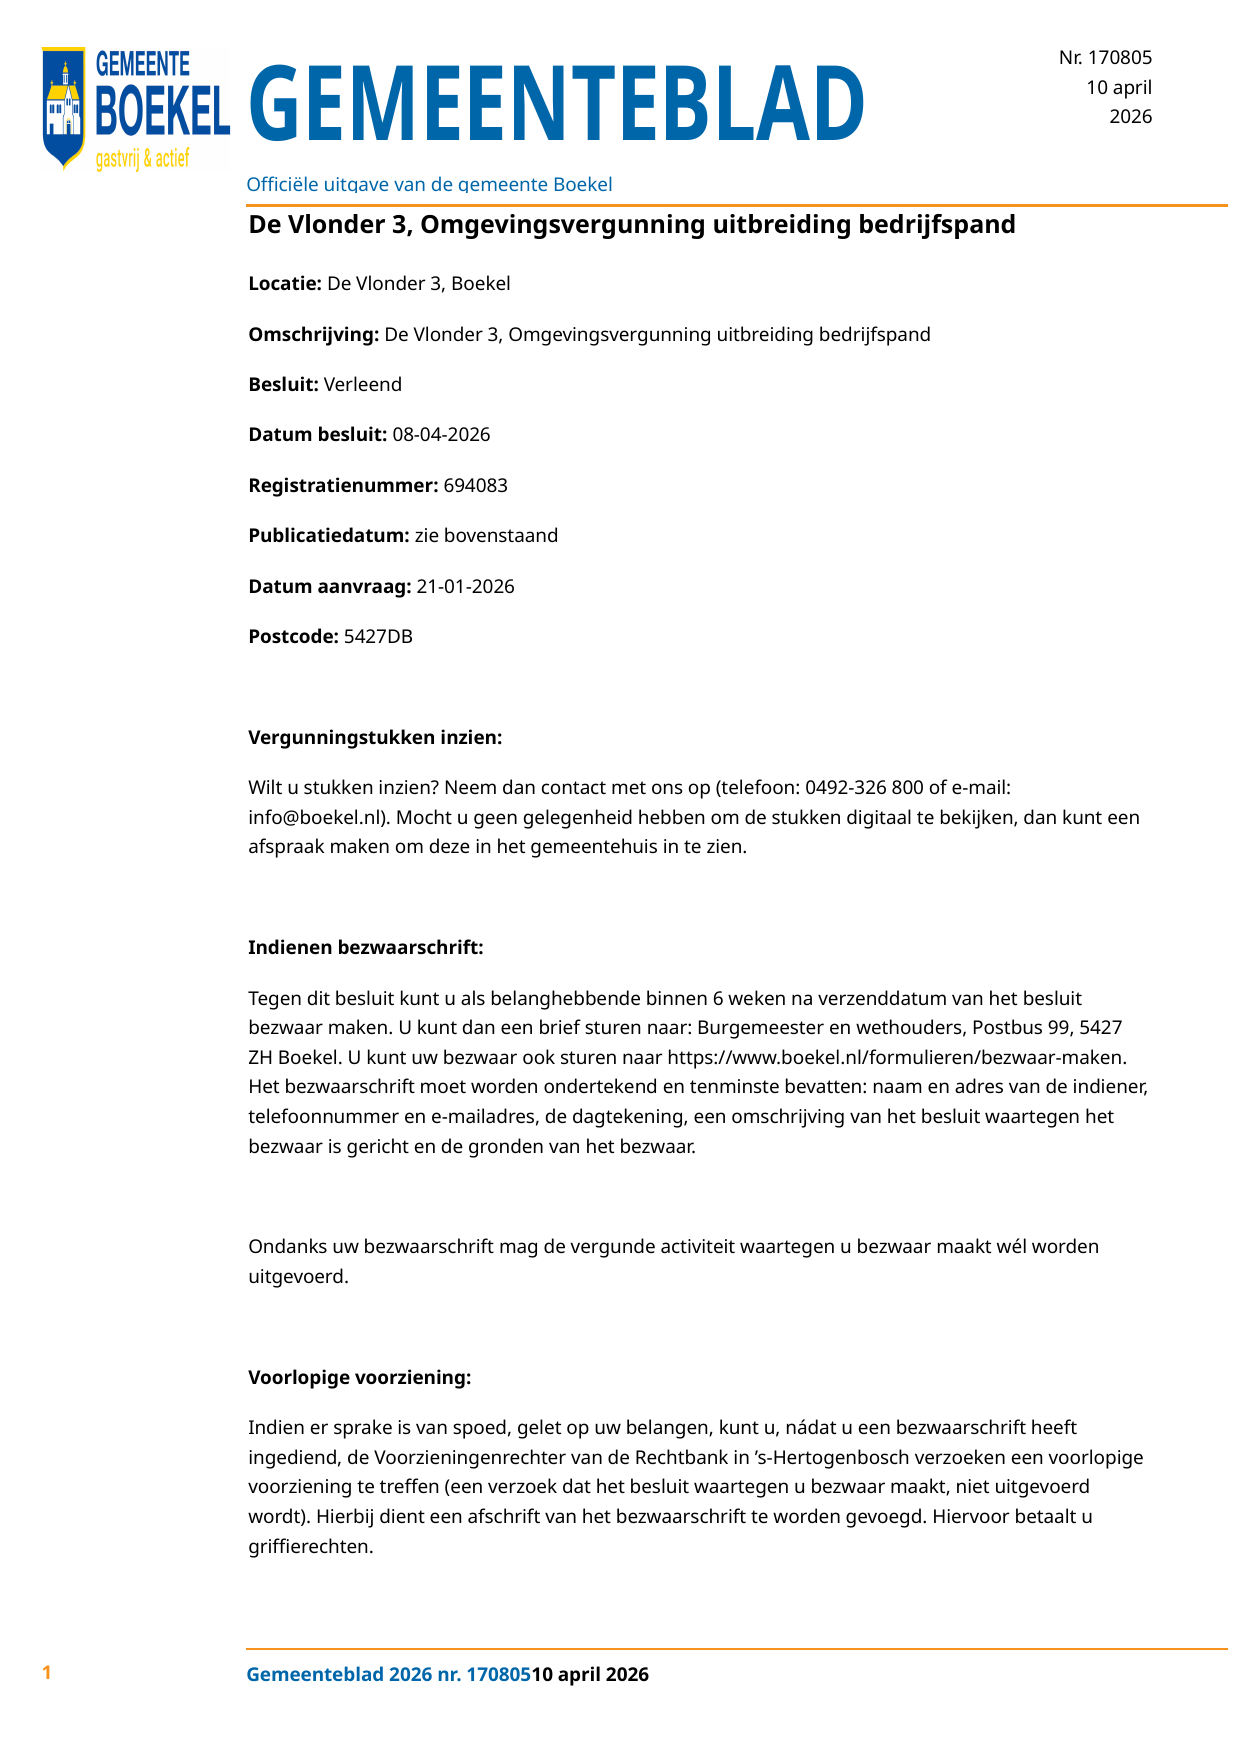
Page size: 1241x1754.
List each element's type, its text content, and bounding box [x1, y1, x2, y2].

text Indienen bezwaarschrift: [248, 934, 1152, 960]
text Publicatiedatum: zie bovenstaand [248, 522, 1152, 548]
text Indien er sprake is van spoed, gelet op uw belangen, kunt u, nádat u een bezwaarschrift heeft ingediend, de Voorzieningenrechter van de Rechtbank in ’s-Hertogenbosch verzoeken een voorlopige voorziening te treffen (een verzoek dat het besluit waartegen u bezwaar maakt, niet uitgevoerd wordt). Hierbij dient een afschrift van het bezwaarschrift te worden gevoegd. Hiervoor betaalt u griffierechten. [248, 1414, 1152, 1558]
text De Vlonder 3, Omgevingsvergunning uitbreiding bedrijfspand [248, 207, 1152, 241]
text Postcode: 5427DB [248, 623, 1152, 649]
picture [41, 47, 231, 172]
text Voorlopige voorziening: [248, 1364, 1152, 1390]
text Registratienummer: 694083 [248, 472, 1152, 498]
text Wilt u stukken inzien? Neem dan contact met ons op (telefoon: 0492-326 800 of e-mail: info@boekel.nl). Mocht u geen gelegenheid hebben om de stukken digitaal te bekijken, dan kunt een afspraak maken om deze in het gemeentehuis in te zien. [248, 774, 1152, 859]
text Besluit: Verleend [248, 371, 1152, 397]
text Datum besluit: 08-04-2026 [248, 422, 1152, 447]
text Vergunningstukken inzien: [248, 724, 1152, 750]
text Tegen dit besluit kunt u als belanghebbende binnen 6 weken na verzenddatum van het besluit bezwaar maken. U kunt dan een brief sturen naar: Burgemeester en wethouders, Postbus 99, 5427 ZH Boekel. U kunt uw bezwaar ook sturen naar https://www.boekel.nl/formulieren/bezwaar-maken. Het bezwaarschrift moet worden ondertekend en tenminste bevatten: naam en adres van de indiener, telefoonnummer en e-mailadres, de dagtekening, een omschrijving van het besluit waartegen het bezwaar is gericht en de gronden van het bezwaar. [248, 985, 1152, 1158]
text Locatie: De Vlonder 3, Boekel [248, 270, 1152, 296]
text Omschrijving: De Vlonder 3, Omgevingsvergunning uitbreiding bedrijfspand [248, 321, 1152, 346]
text Datum aanvraag: 21-01-2026 [248, 573, 1152, 598]
text Ondanks uw bezwaarschrift mag de vergunde activiteit waartegen u bezwaar maakt wél worden uitgevoerd. [248, 1234, 1152, 1289]
